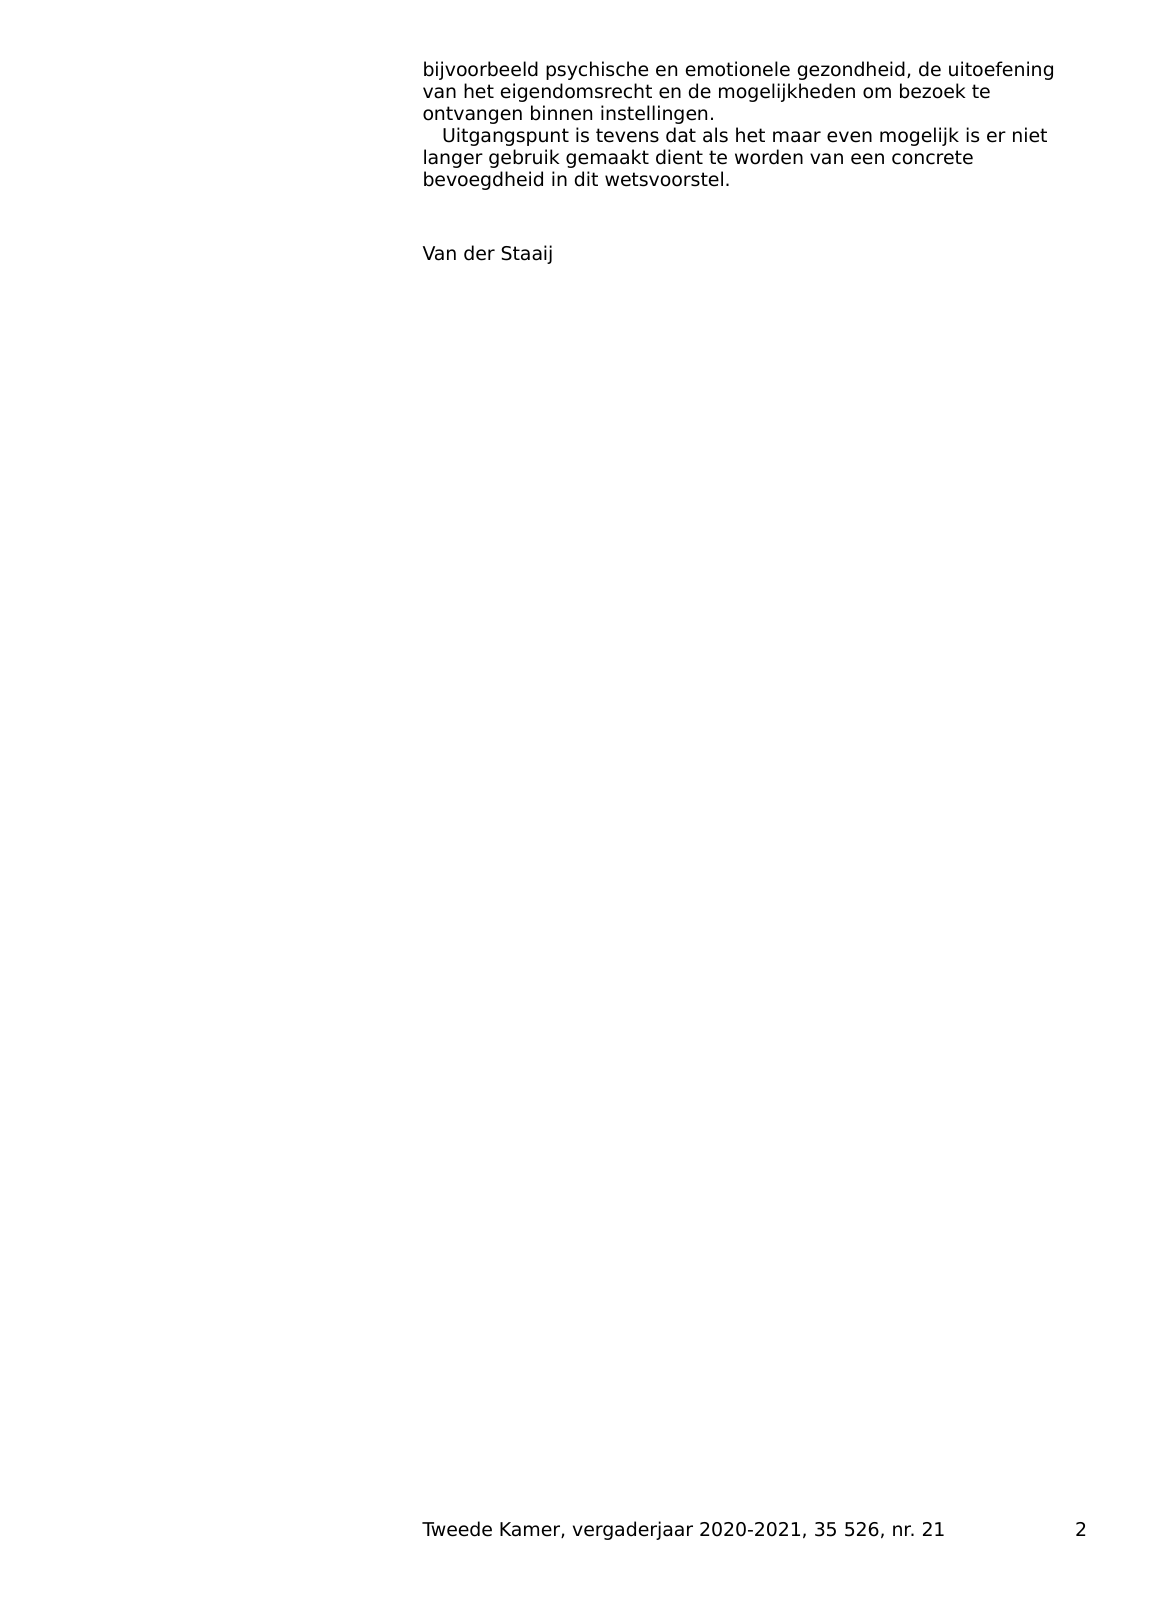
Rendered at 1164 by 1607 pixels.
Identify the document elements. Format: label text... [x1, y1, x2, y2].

text bijvoorbeeld psychische en emotionele gezondheid, de uitoefening van het eigendomsrecht en de mogelijkheden om bezoek te ontvangen binnen instellingen. [422, 59, 1087, 125]
text Uitgangspunt is tevens dat als het maar even mogelijk is er niet langer gebruik gemaakt dient te worden van een concrete bevoegdheid in dit wetsvoorstel. [422, 125, 1087, 191]
text Van der Staaij [422, 221, 1087, 265]
